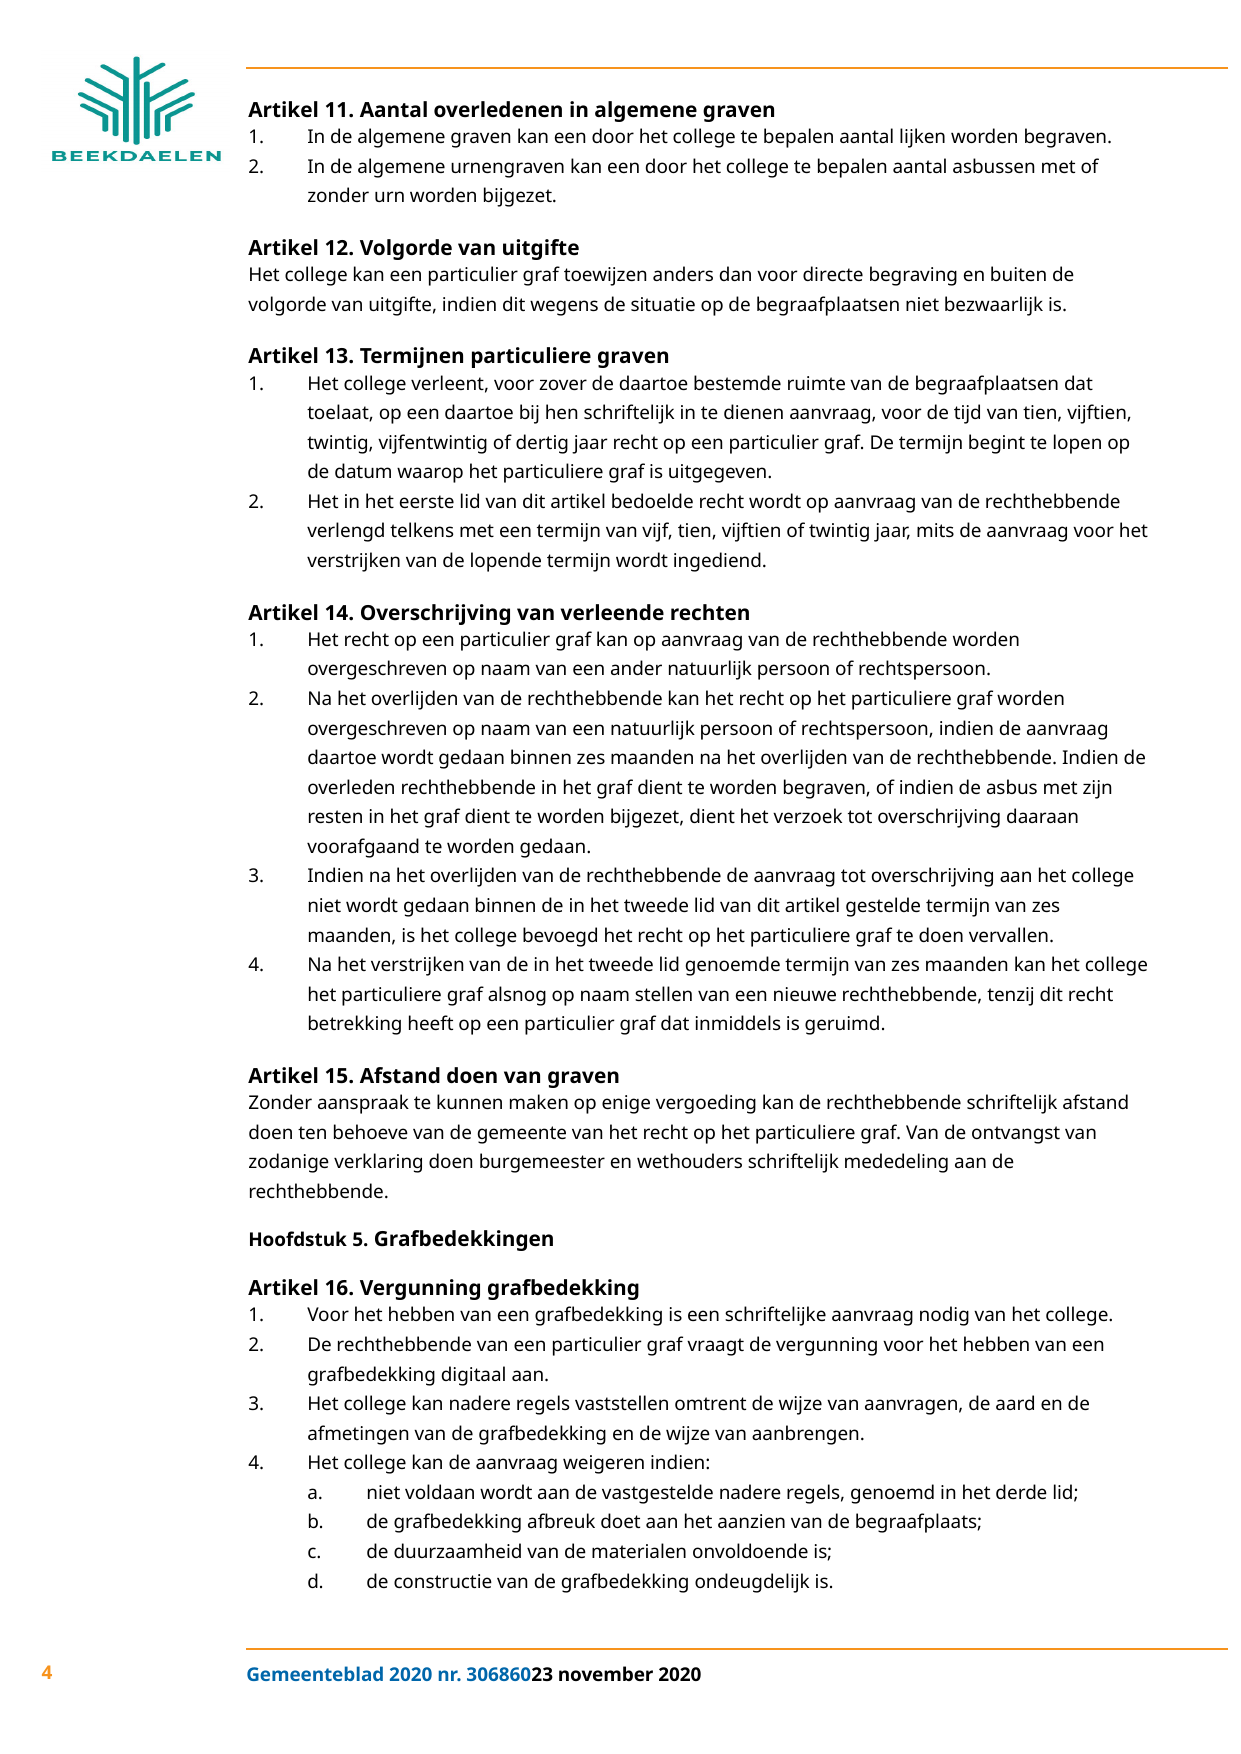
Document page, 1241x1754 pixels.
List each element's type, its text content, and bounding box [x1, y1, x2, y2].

list Na het verstrijken van de in het tweede lid genoemde termijn van zes maanden kan het college het particuliere graf alsnog op naam stellen van een nieuwe rechthebbende, tenzij dit recht betrekking heeft op een particulier graf dat inmiddels is geruimd. [248, 951, 1152, 1036]
list Voor het hebben van een grafbedekking is een schriftelijke aanvraag nodig van het college. [248, 1302, 1152, 1327]
text Artikel 16. Vergunning grafbedekking [248, 1273, 1152, 1302]
list Het college kan nadere regels vaststellen omtrent de wijze van aanvragen, de aard en de afmetingen van de grafbedekking en de wijze van aanbrengen. [248, 1390, 1152, 1446]
list de grafbedekking afbreuk doet aan het aanzien van de begraafplaats; [307, 1509, 1152, 1534]
list Indien na het overlijden van de rechthebbende de aanvraag tot overschrijving aan het college niet wordt gedaan binnen de in het tweede lid van dit artikel gestelde termijn van zes maanden, is het college bevoegd het recht op het particuliere graf te doen vervallen. [248, 863, 1152, 948]
list Het college kan de aanvraag weigeren indien: [248, 1449, 1152, 1475]
list Het recht op een particulier graf kan op aanvraag van de rechthebbende worden overgeschreven op naam van een ander natuurlijk persoon of rechtspersoon. [248, 626, 1152, 681]
picture [41, 47, 231, 172]
text Artikel 15. Afstand doen van graven [248, 1061, 1152, 1089]
text Artikel 11. Aantal overledenen in algemene graven [248, 95, 1152, 123]
text Het college kan een particulier graf toewijzen anders dan voor directe begraving en buiten de volgorde van uitgifte, indien dit wegens de situatie op de begraafplaatsen niet bezwaarlijk is. [248, 261, 1152, 317]
list de constructie van de grafbedekking ondeugdelijk is. [307, 1568, 1152, 1593]
text Artikel 12. Volgorde van uitgifte [248, 233, 1152, 261]
list De rechthebbende van een particulier graf vraagt de vergunning voor het hebben van een grafbedekking digitaal aan. [248, 1331, 1152, 1386]
list Het in het eerste lid van dit artikel bedoelde recht wordt op aanvraag van de rechthebbende verlengd telkens met een termijn van vijf, tien, vijftien of twintig jaar, mits de aanvraag voor het verstrijken van de lopende termijn wordt ingediend. [248, 488, 1152, 573]
text Zonder aanspraak te kunnen maken op enige vergoeding kan de rechthebbende schriftelijk afstand doen ten behoeve van de gemeente van het recht op het particuliere graf. Van de ontvangst van zodanige verklaring doen burgemeester en wethouders schriftelijk mededeling aan de rechthebbende. [248, 1089, 1152, 1204]
text Hoofdstuk 5. Grafbedekkingen [248, 1224, 1152, 1252]
text Artikel 13. Termijnen particuliere graven [248, 341, 1152, 370]
list In de algemene graven kan een door het college te bepalen aantal lijken worden begraven. [248, 123, 1152, 149]
list Het college verleent, voor zover de daartoe bestemde ruimte van de begraafplaatsen dat toelaat, op een daartoe bij hen schriftelijk in te dienen aanvraag, voor de tijd van tien, vijftien, twintig, vijfentwintig of dertig jaar recht op een particulier graf. De termijn begint te lopen op de datum waarop het particuliere graf is uitgegeven. [248, 370, 1152, 484]
list de duurzaamheid van de materialen onvoldoende is; [307, 1538, 1152, 1564]
text Artikel 14. Overschrijving van verleende rechten [248, 598, 1152, 626]
list niet voldaan wordt aan de vastgestelde nadere regels, genoemd in het derde lid; [307, 1479, 1152, 1505]
list In de algemene urnengraven kan een door het college te bepalen aantal asbussen met of zonder urn worden bijgezet. [248, 153, 1152, 208]
list Na het overlijden van de rechthebbende kan het recht op het particuliere graf worden overgeschreven op naam van een natuurlijk persoon of rechtspersoon, indien de aanvraag daartoe wordt gedaan binnen zes maanden na het overlijden van de rechthebbende. Indien de overleden rechthebbende in het graf dient te worden begraven, of indien de asbus met zijn resten in het graf dient te worden bijgezet, dient het verzoek tot overschrijving daaraan voorafgaand te worden gedaan. [248, 685, 1152, 859]
